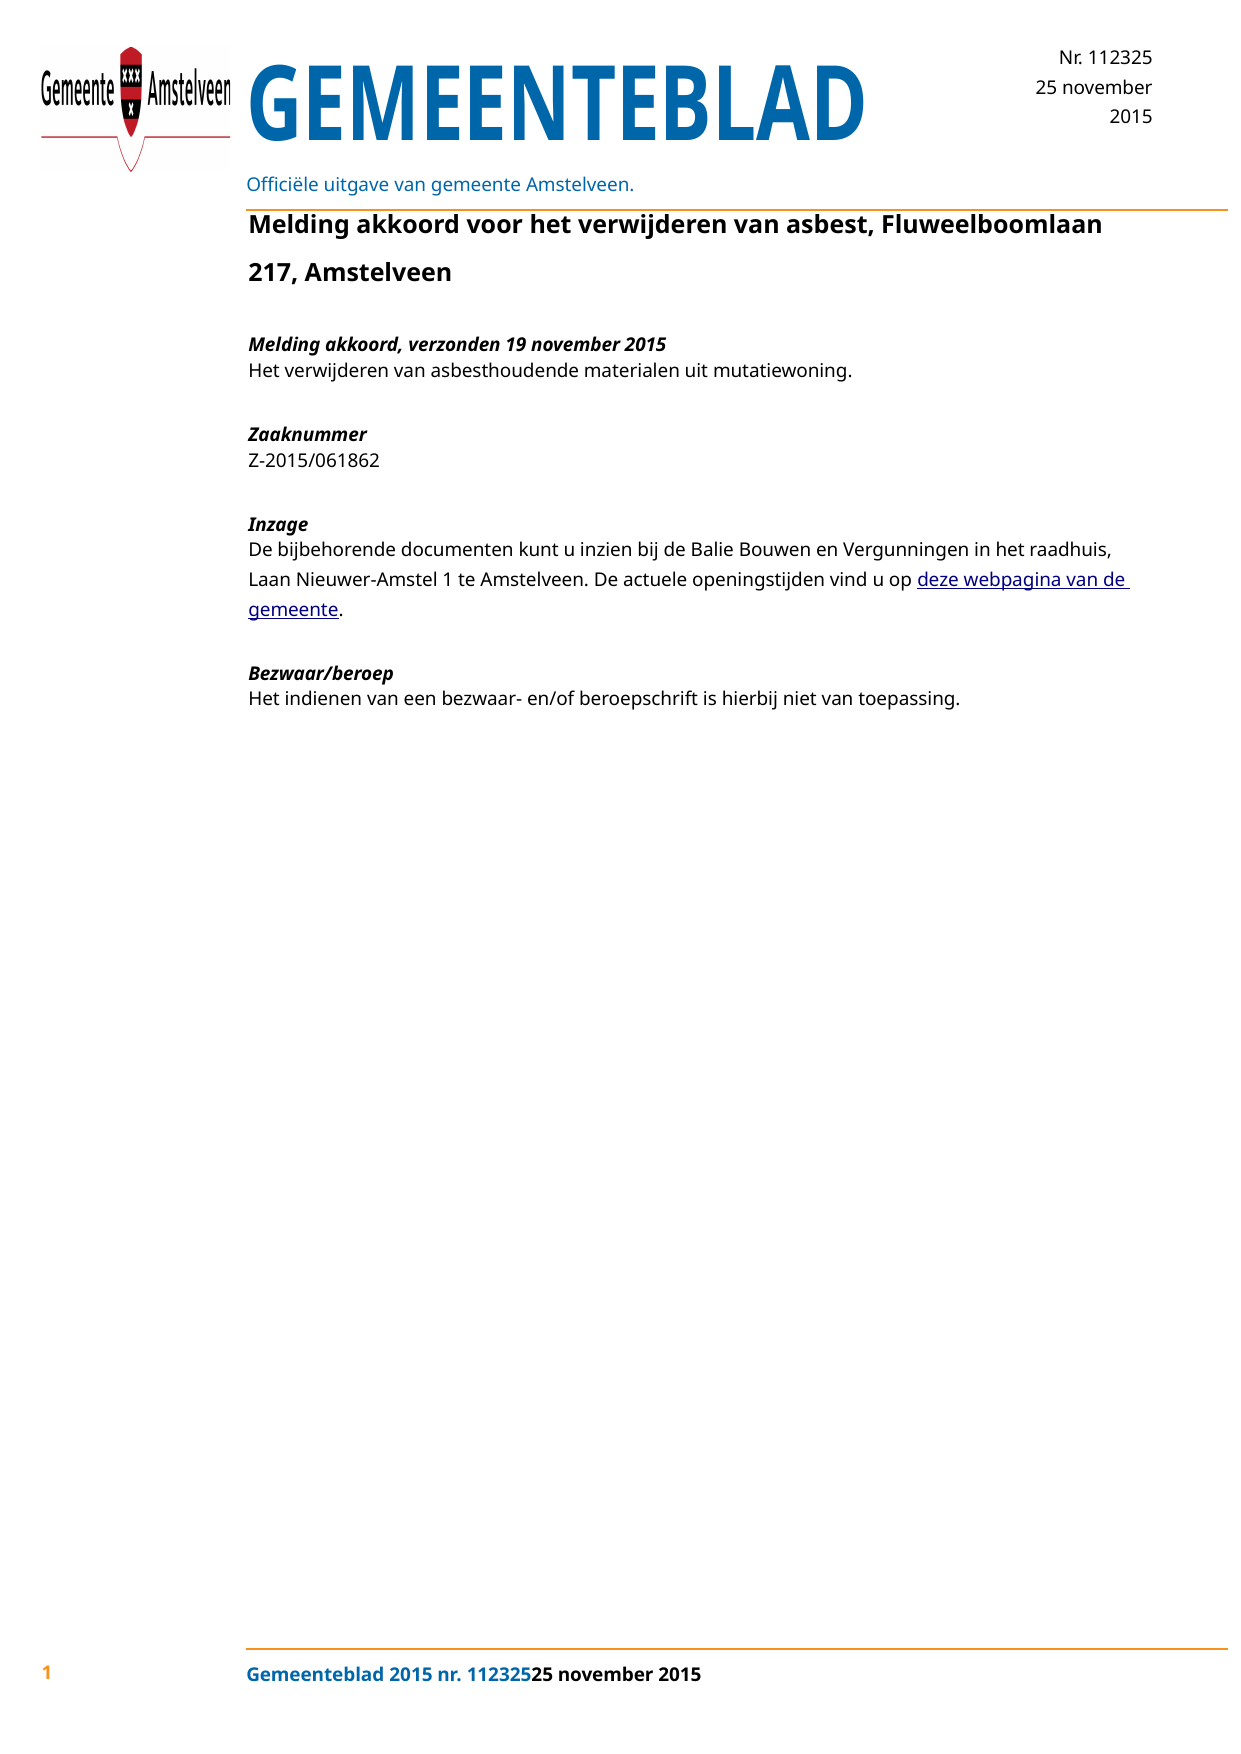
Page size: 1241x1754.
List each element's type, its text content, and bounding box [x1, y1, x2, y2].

text Z-2015/061862 [248, 447, 1152, 473]
text Melding akkoord, verzonden 19 november 2015 [248, 331, 1152, 357]
text Het indienen van een bezwaar- en/of beroepschrift is hierbij niet van toepassing. [248, 685, 1152, 711]
text Melding akkoord voor het verwijderen van asbest, Fluweelboomlaan 217, Amstelveen [248, 211, 1152, 288]
text Zaaknummer [248, 421, 1152, 447]
picture [41, 47, 231, 172]
text Bezwaar/beroep [248, 660, 1152, 685]
text De bijbehorende documenten kunt u inzien bij de Balie Bouwen en Vergunningen in het raadhuis, Laan Nieuwer-Amstel 1 te Amstelveen. De actuele openingstijden vind u op deze webpagina van de gemeente. [248, 537, 1152, 621]
text Inzage [248, 511, 1152, 537]
text Het verwijderen van asbesthoudende materialen uit mutatiewoning. [248, 357, 1152, 383]
